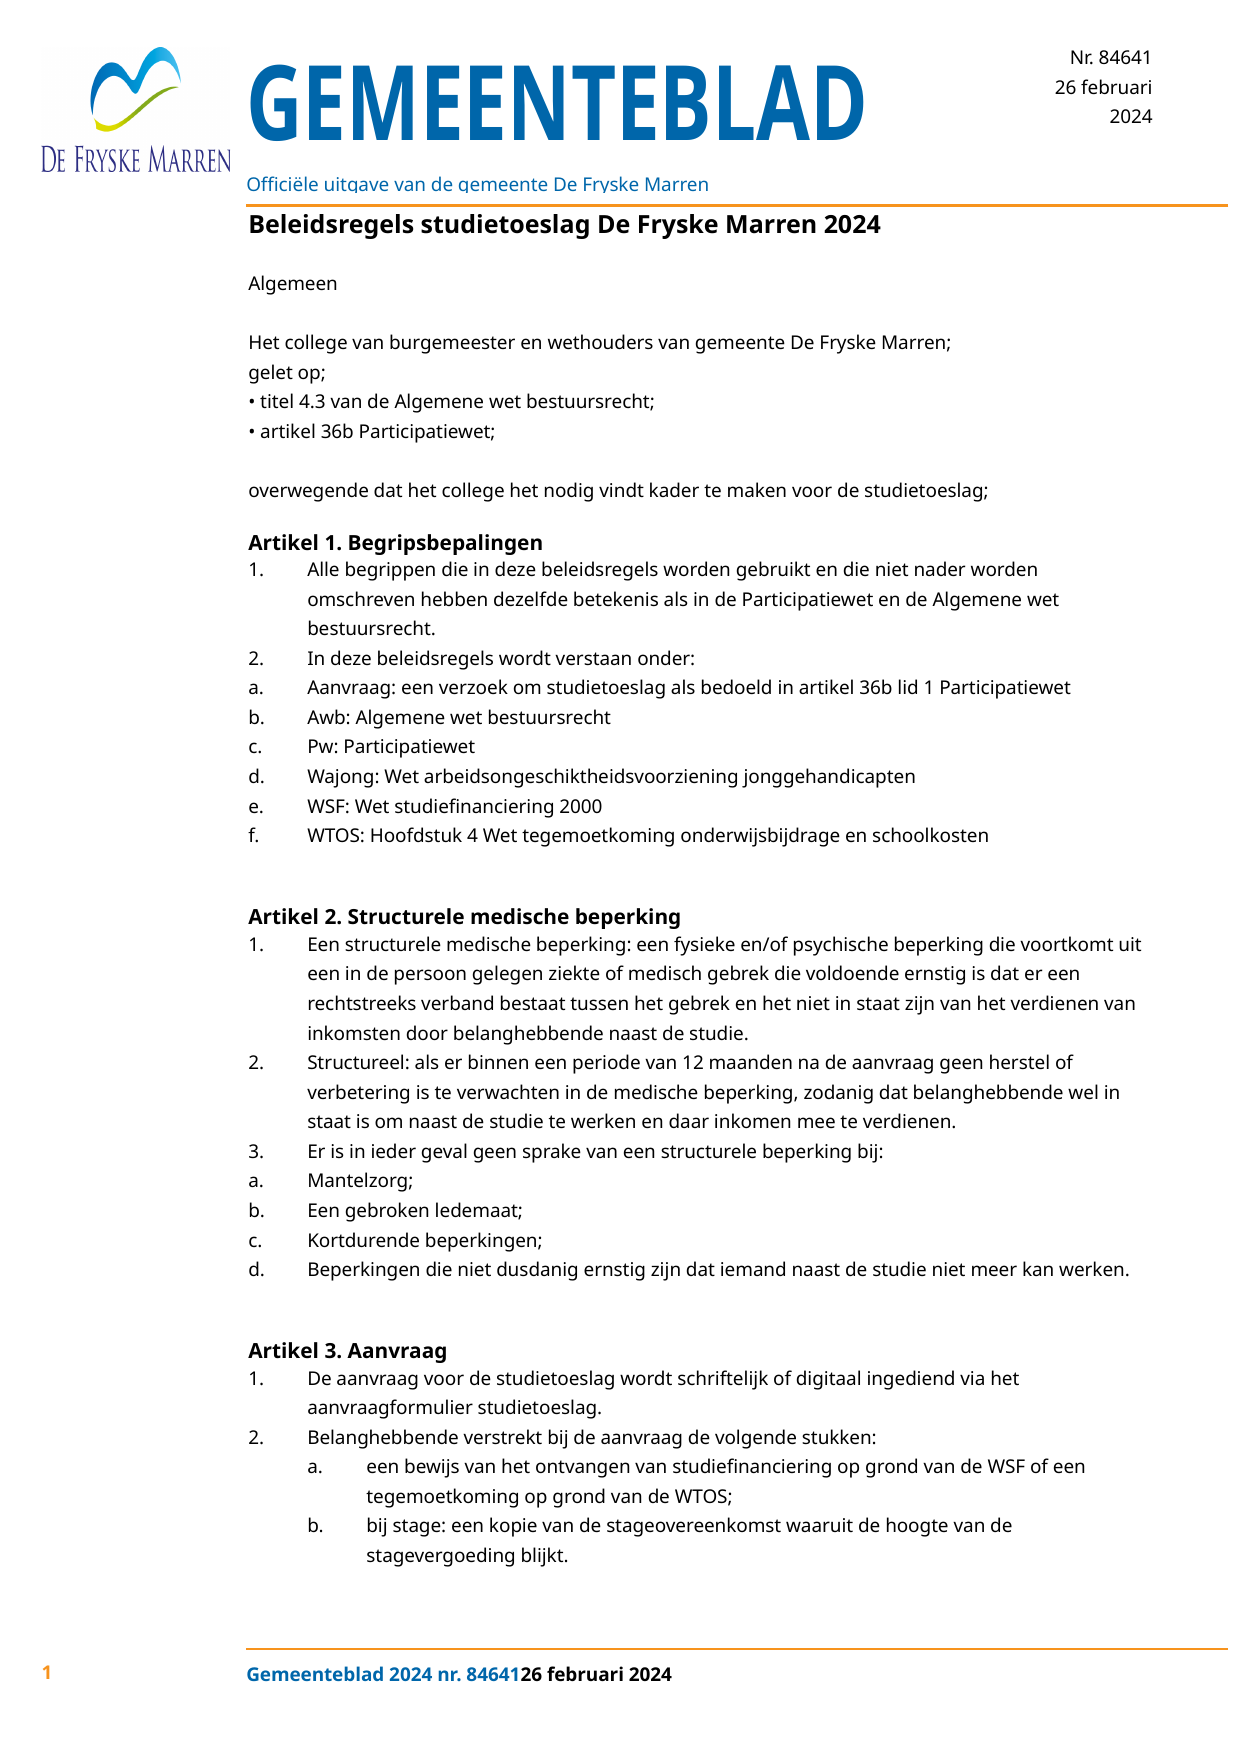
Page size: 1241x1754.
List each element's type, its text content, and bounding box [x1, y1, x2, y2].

list een bewijs van het ontvangen van studiefinanciering op grond van de WSF of een tegemoetkoming op grond van de WTOS; [307, 1453, 1152, 1509]
text • artikel 36b Participatiewet; [248, 418, 1152, 444]
list Beperkingen die niet dusdanig ernstig zijn dat iemand naast de studie niet meer kan werken. [248, 1256, 1152, 1282]
text Artikel 3. Aanvraag [248, 1336, 1152, 1365]
text • titel 4.3 van de Algemene wet bestuursrecht; [248, 389, 1152, 414]
list Alle begrippen die in deze beleidsregels worden gebruikt en die niet nader worden omschreven hebben dezelfde betekenis als in de Participatiewet en de Algemene wet bestuursrecht. [248, 556, 1152, 641]
picture [41, 47, 231, 172]
text overwegende dat het college het nodig vindt kader te maken voor de studietoeslag; [248, 477, 1152, 503]
list Awb: Algemene wet bestuursrecht [248, 704, 1152, 730]
list Pw: Participatiewet [248, 734, 1152, 759]
list Kortdurende beperkingen; [248, 1227, 1152, 1252]
list Structureel: als er binnen een periode van 12 maanden na de aanvraag geen herstel of verbetering is te verwachten in de medische beperking, zodanig dat belanghebbende wel in staat is om naast de studie te werken en daar inkomen mee te verdienen. [248, 1049, 1152, 1134]
list Aanvraag: een verzoek om studietoeslag als bedoeld in artikel 36b lid 1 Participatiewet [248, 674, 1152, 700]
list Wajong: Wet arbeidsongeschiktheidsvoorziening jonggehandicapten [248, 763, 1152, 789]
text gelet op; [248, 359, 1152, 385]
list bij stage: een kopie van de stageovereenkomst waaruit de hoogte van de stagevergoeding blijkt. [307, 1513, 1152, 1568]
list Belanghebbende verstrekt bij de aanvraag de volgende stukken: [248, 1424, 1152, 1450]
list WSF: Wet studiefinanciering 2000 [248, 793, 1152, 819]
text Het college van burgemeester en wethouders van gemeente De Fryske Marren; [248, 329, 1152, 355]
list De aanvraag voor de studietoeslag wordt schriftelijk of digitaal ingediend via het aanvraagformulier studietoeslag. [248, 1365, 1152, 1420]
text Algemeen [248, 270, 1152, 296]
list Mantelzorg; [248, 1168, 1152, 1193]
list Er is in ieder geval geen sprake van een structurele beperking bij: [248, 1138, 1152, 1164]
list Een gebroken ledemaat; [248, 1197, 1152, 1223]
list Een structurele medische beperking: een fysieke en/of psychische beperking die voortkomt uit een in de persoon gelegen ziekte of medisch gebrek die voldoende ernstig is dat er een rechtstreeks verband bestaat tussen het gebrek en het niet in staat zijn van het verdienen van inkomsten door belanghebbende naast de studie. [248, 931, 1152, 1045]
list In deze beleidsregels wordt verstaan onder: [248, 645, 1152, 671]
list WTOS: Hoofdstuk 4 Wet tegemoetkoming onderwijsbijdrage en schoolkosten [248, 822, 1152, 848]
text Artikel 1. Begripsbepalingen [248, 528, 1152, 556]
text Artikel 2. Structurele medische beperking [248, 902, 1152, 931]
text Beleidsregels studietoeslag De Fryske Marren 2024 [248, 207, 1152, 241]
